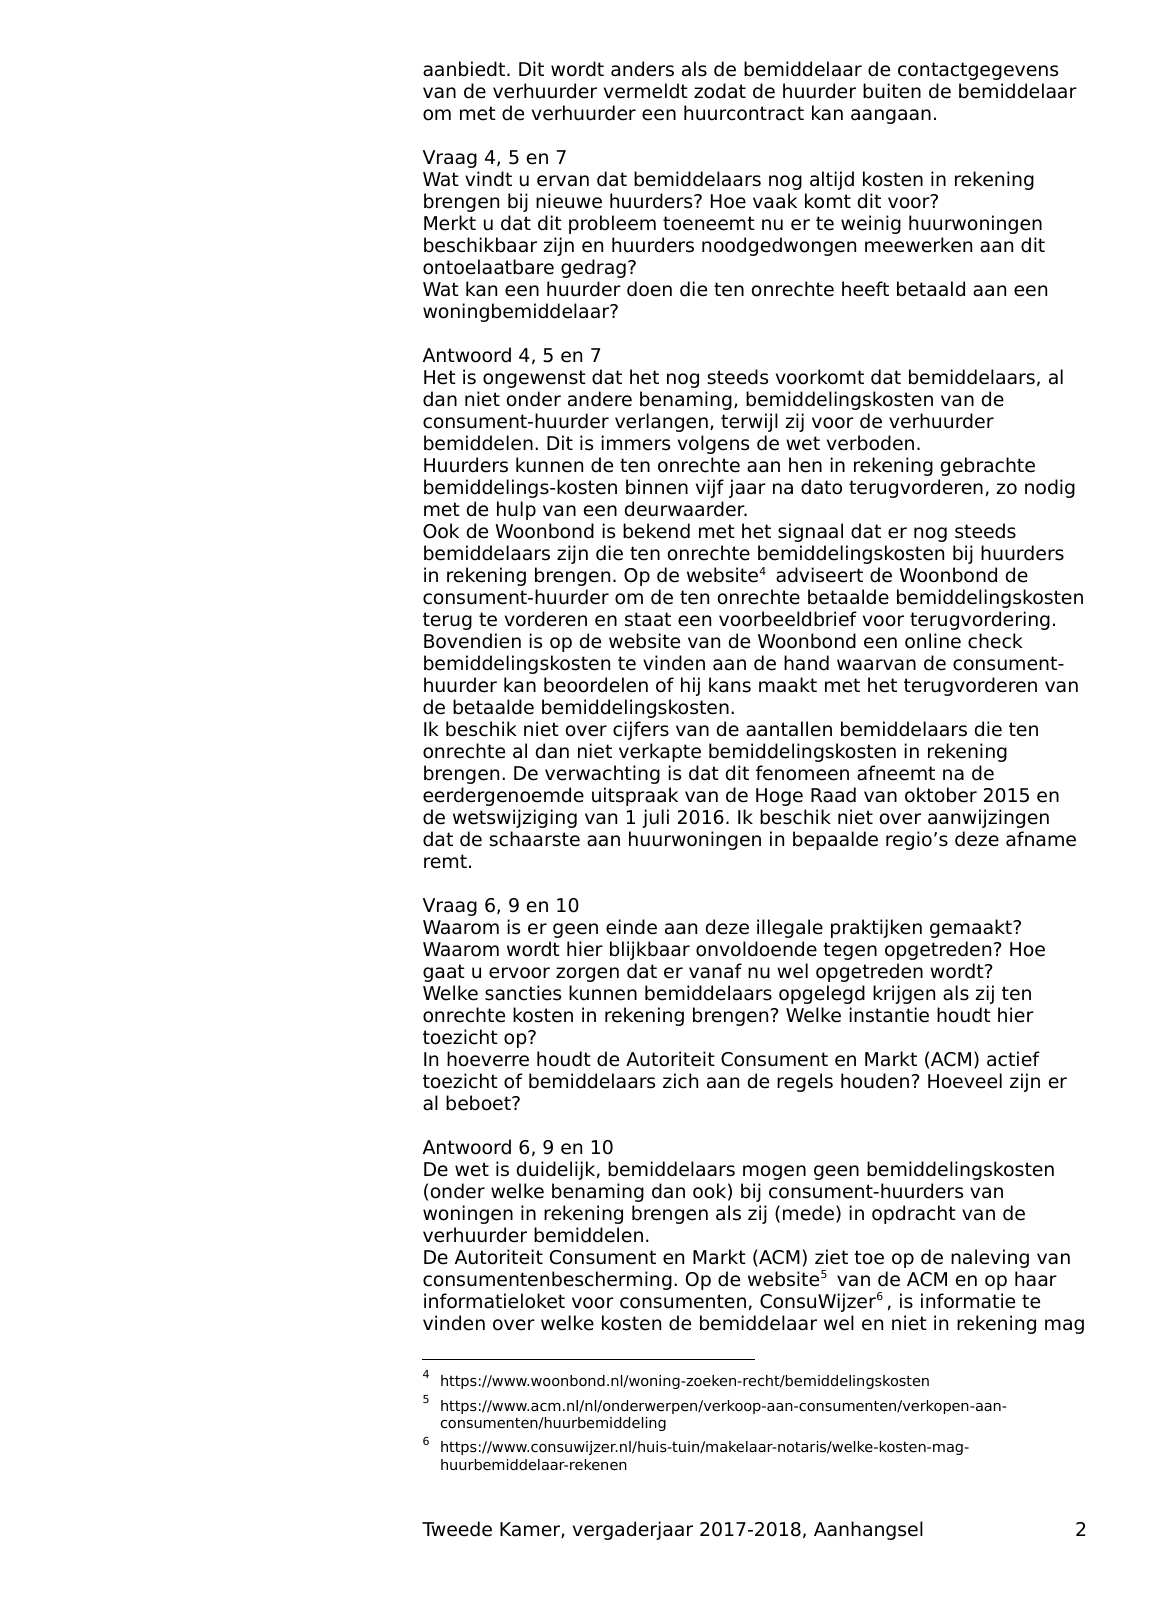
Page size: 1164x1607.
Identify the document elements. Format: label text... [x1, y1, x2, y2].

text Merkt u dat dit probleem toeneemt nu er te weinig huurwoningen beschikbaar zijn en huurders noodgedwongen meewerken aan dit ontoelaatbare gedrag? [422, 213, 1087, 279]
text https://www.consuwijzer.nl/huis-tuin/makelaar-notaris/welke-kosten-mag-huurbemiddelaar-rekenen [422, 1435, 1087, 1474]
text Antwoord 6, 9 en 10 [422, 1137, 1087, 1159]
text Wat kan een huurder doen die ten onrechte heeft betaald aan een woningbemiddelaar? [422, 279, 1087, 323]
text De wet is duidelijk, bemiddelaars mogen geen bemiddelingskosten (onder welke benaming dan ook) bij consument-huurders van woningen in rekening brengen als zij (mede) in opdracht van de verhuurder bemiddelen. [422, 1159, 1087, 1247]
text Het is ongewenst dat het nog steeds voorkomt dat bemiddelaars, al dan niet onder andere benaming, bemiddelingskosten van de consument-huurder verlangen, terwijl zij voor de verhuurder bemiddelen. Dit is immers volgens de wet verboden. [422, 367, 1087, 455]
text https://www.acm.nl/nl/onderwerpen/verkoop-aan-consumenten/verkopen-aan-consumenten/huurbemiddeling [422, 1393, 1087, 1432]
text Wat vindt u ervan dat bemiddelaars nog altijd kosten in rekening brengen bij nieuwe huurders? Hoe vaak komt dit voor? [422, 169, 1087, 213]
text Antwoord 4, 5 en 7 [422, 345, 1087, 367]
text Welke sancties kunnen bemiddelaars opgelegd krijgen als zij ten onrechte kosten in rekening brengen? Welke instantie houdt hier toezicht op? [422, 983, 1087, 1049]
text Ik beschik niet over cijfers van de aantallen bemiddelaars die ten onrechte al dan niet verkapte bemiddelingskosten in rekening brengen. De verwachting is dat dit fenomeen afneemt na de eerdergenoemde uitspraak van de Hoge Raad van oktober 2015 en de wetswijziging van 1 juli 2016. Ik beschik niet over aanwijzingen dat de schaarste aan huurwoningen in bepaalde regio’s deze afname remt. [422, 719, 1087, 873]
text Ook de Woonbond is bekend met het signaal dat er nog steeds bemiddelaars zijn die ten onrechte bemiddelingskosten bij huurders in rekening brengen. Op de website adviseert de Woonbond de consument-huurder om de ten onrechte betaalde bemiddelingskosten terug te vorderen en staat een voorbeeldbrief voor terugvordering. Bovendien is op de website van de Woonbond een online check bemiddelingskosten te vinden aan de hand waarvan de consument-huurder kan beoordelen of hij kans maakt met het terugvorderen van de betaalde bemiddelingskosten. [422, 521, 1087, 719]
text https://www.woonbond.nl/woning-zoeken-recht/bemiddelingskosten [422, 1368, 1087, 1391]
text Waarom is er geen einde aan deze illegale praktijken gemaakt? Waarom wordt hier blijkbaar onvoldoende tegen opgetreden? Hoe gaat u ervoor zorgen dat er vanaf nu wel opgetreden wordt? [422, 917, 1087, 983]
text aanbiedt. Dit wordt anders als de bemiddelaar de contactgegevens van de verhuurder vermeldt zodat de huurder buiten de bemiddelaar om met de verhuurder een huurcontract kan aangaan. [422, 59, 1087, 125]
text De Autoriteit Consument en Markt (ACM) ziet toe op de naleving van consumentenbescherming. Op de website van de ACM en op haar informatieloket voor consumenten, ConsuWijzer, is informatie te vinden over welke kosten de bemiddelaar wel en niet in rekening mag [422, 1247, 1087, 1335]
text Huurders kunnen de ten onrechte aan hen in rekening gebrachte bemiddelings-kosten binnen vijf jaar na dato terugvorderen, zo nodig met de hulp van een deurwaarder. [422, 455, 1087, 521]
text Vraag 4, 5 en 7 [422, 147, 1087, 169]
text In hoeverre houdt de Autoriteit Consument en Markt (ACM) actief toezicht of bemiddelaars zich aan de regels houden? Hoeveel zijn er al beboet? [422, 1049, 1087, 1115]
text Vraag 6, 9 en 10 [422, 895, 1087, 917]
